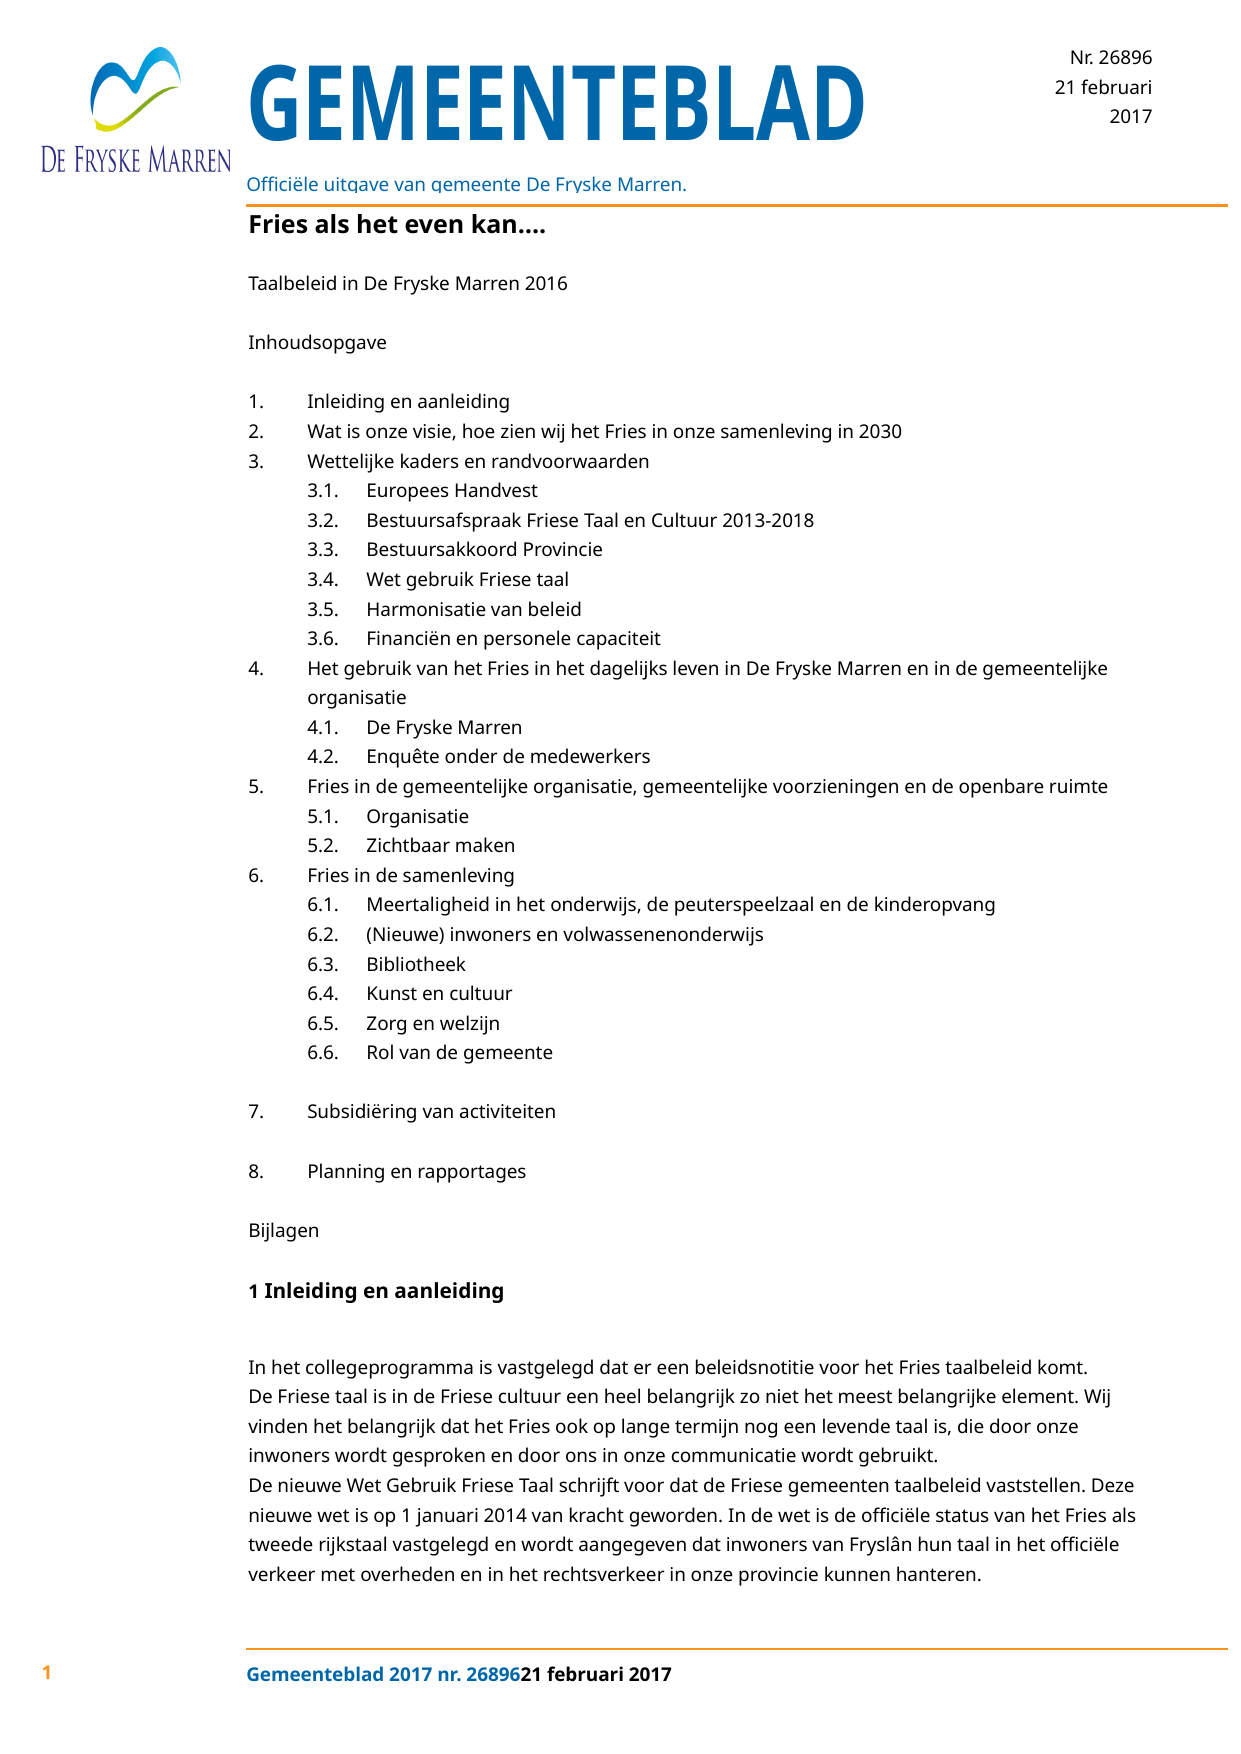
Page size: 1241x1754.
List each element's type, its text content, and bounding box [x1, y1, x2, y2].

list Meertaligheid in het onderwijs, de peuterspeelzaal en de kinderopvang [307, 892, 1152, 917]
list De Fryske Marren [307, 714, 1152, 740]
list Organisatie [307, 803, 1152, 828]
list Wat is onze visie, hoe zien wij het Fries in onze samenleving in 2030 [248, 418, 1152, 444]
text In het collegeprogramma is vastgelegd dat er een beleidsnotitie voor het Fries taalbeleid komt. [248, 1354, 1152, 1379]
list Zichtbaar maken [307, 832, 1152, 858]
text 1 Inleiding en aanleiding [248, 1276, 1152, 1304]
text Fries als het even kan…. [248, 207, 1152, 241]
list Harmonisatie van beleid [307, 596, 1152, 621]
text Inhoudsopgave [248, 329, 1152, 355]
list Zorg en welzijn [307, 1010, 1152, 1036]
list Het gebruik van het Fries in het dagelijks leven in De Fryske Marren en in de gemeentelijke organisatie [248, 655, 1152, 710]
list Kunst en cultuur [307, 980, 1152, 1006]
list Subsidiëring van activiteiten [248, 1099, 1152, 1124]
text De Friese taal is in de Friese cultuur een heel belangrijk zo niet het meest belangrijke element. Wij vinden het belangrijk dat het Fries ook op lange termijn nog een levende taal is, die door onze inwoners wordt gesproken en door ons in onze communicatie wordt gebruikt. [248, 1383, 1152, 1468]
list Fries in de samenleving [248, 862, 1152, 888]
picture [41, 47, 231, 172]
text Bijlagen [248, 1217, 1152, 1243]
list Bestuursafspraak Friese Taal en Cultuur 2013-2018 [307, 507, 1152, 533]
list Rol van de gemeente [307, 1039, 1152, 1065]
list Bestuursakkoord Provincie [307, 537, 1152, 562]
list Wettelijke kaders en randvoorwaarden [248, 448, 1152, 473]
list Enquête onder de medewerkers [307, 744, 1152, 769]
text De nieuwe Wet Gebruik Friese Taal schrijft voor dat de Friese gemeenten taalbeleid vaststellen. Deze nieuwe wet is op 1 januari 2014 van kracht geworden. In de wet is de officiële status van het Fries als tweede rijkstaal vastgelegd en wordt aangegeven dat inwoners van Fryslân hun taal in het officiële verkeer met overheden en in het rechtsverkeer in onze provincie kunnen hanteren. [248, 1472, 1152, 1587]
list Wet gebruik Friese taal [307, 566, 1152, 592]
list Europees Handvest [307, 477, 1152, 503]
list Financiën en personele capaciteit [307, 625, 1152, 651]
text Taalbeleid in De Fryske Marren 2016 [248, 270, 1152, 296]
list (Nieuwe) inwoners en volwassenenonderwijs [307, 921, 1152, 947]
list Inleiding en aanleiding [248, 389, 1152, 414]
list Planning en rapportages [248, 1158, 1152, 1183]
list Bibliotheek [307, 951, 1152, 976]
list Fries in de gemeentelijke organisatie, gemeentelijke voorzieningen en de openbare ruimte [248, 773, 1152, 799]
